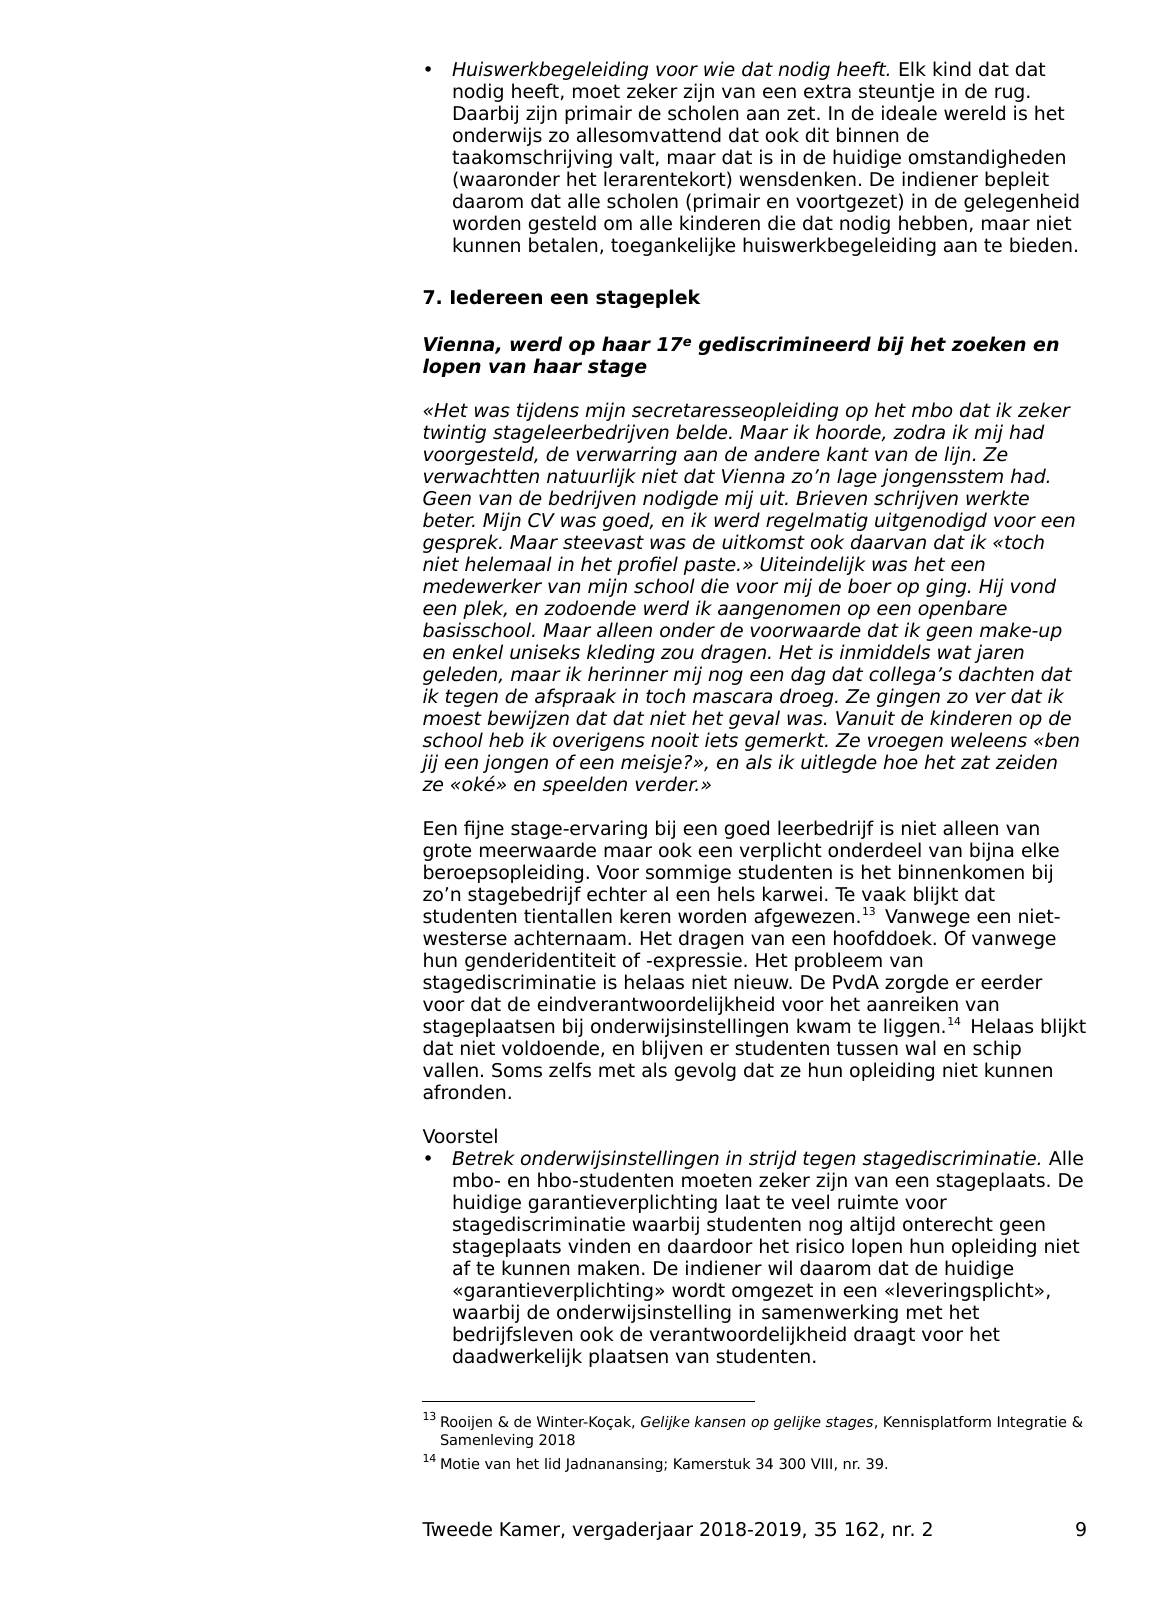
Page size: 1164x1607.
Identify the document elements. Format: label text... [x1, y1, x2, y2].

text Een fijne stage-ervaring bij een goed leerbedrijf is niet alleen van grote meerwaarde maar ook een verplicht onderdeel van bijna elke beroepsopleiding. Voor sommige studenten is het binnenkomen bij zo’n stagebedrijf echter al een hels karwei. Te vaak blijkt dat studenten tientallen keren worden afgewezen. Vanwege een niet-westerse achternaam. Het dragen van een hoofddoek. Of vanwege hun genderidentiteit of -expressie. Het probleem van stagediscriminatie is helaas niet nieuw. De PvdA zorgde er eerder voor dat de eindverantwoordelijkheid voor het aanreiken van stageplaatsen bij onderwijsinstellingen kwam te liggen. Helaas blijkt dat niet voldoende, en blijven er studenten tussen wal en schip vallen. Soms zelfs met als gevolg dat ze hun opleiding niet kunnen afronden. [422, 818, 1087, 1103]
text «Het was tijdens mijn secretaresseopleiding op het mbo dat ik zeker twintig stageleerbedrijven belde. Maar ik hoorde, zodra ik mij had voorgesteld, de verwarring aan de andere kant van de lijn. Ze verwachtten natuurlijk niet dat Vienna zo’n lage jongensstem had. Geen van de bedrijven nodigde mij uit. Brieven schrijven werkte beter. Mijn CV was goed, en ik werd regelmatig uitgenodigd voor een gesprek. Maar steevast was de uitkomst ook daarvan dat ik «toch niet helemaal in het profiel paste.» Uiteindelijk was het een medewerker van mijn school die voor mij de boer op ging. Hij vond een plek, en zodoende werd ik aangenomen op een openbare basisschool. Maar alleen onder de voorwaarde dat ik geen make-up en enkel uniseks kleding zou dragen. Het is inmiddels wat jaren geleden, maar ik herinner mij nog een dag dat collega’s dachten dat ik tegen de afspraak in toch mascara droeg. Ze gingen zo ver dat ik moest bewijzen dat dat niet het geval was. Vanuit de kinderen op de school heb ik overigens nooit iets gemerkt. Ze vroegen weleens «ben jij een jongen of een meisje?», en als ik uitlegde hoe het zat zeiden ze «oké» en speelden verder.» [422, 400, 1087, 796]
text • Betrek onderwijsinstellingen in strijd tegen stagediscriminatie. Alle mbo- en hbo-studenten moeten zeker zijn van een stageplaats. De huidige garantieverplichting laat te veel ruimte voor stagediscriminatie waarbij studenten nog altijd onterecht geen stageplaats vinden en daardoor het risico lopen hun opleiding niet af te kunnen maken. De indiener wil daarom dat de huidige «garantieverplichting» wordt omgezet in een «leveringsplicht», waarbij de onderwijsinstelling in samenwerking met het bedrijfsleven ook de verantwoordelijkheid draagt voor het daadwerkelijk plaatsen van studenten. [422, 1148, 1087, 1367]
subtitle 7. Iedereen een stageplek [422, 287, 1087, 309]
text Motie van het lid Jadnanansing; Kamerstuk 34 300 VIII, nr. 39. [422, 1452, 1087, 1474]
text Voorstel [422, 1126, 1087, 1148]
text Rooijen & de Winter-Koçak, Gelijke kansen op gelijke stages, Kennisplatform Integratie & Samenleving 2018 [422, 1410, 1087, 1449]
subtitle Vienna, werd op haar 17e gediscrimineerd bij het zoeken en lopen van haar stage [422, 334, 1087, 378]
text • Huiswerkbegeleiding voor wie dat nodig heeft. Elk kind dat dat nodig heeft, moet zeker zijn van een extra steuntje in de rug. Daarbij zijn primair de scholen aan zet. In de ideale wereld is het onderwijs zo allesomvattend dat ook dit binnen de taakomschrijving valt, maar dat is in de huidige omstandigheden (waaronder het lerarentekort) wensdenken. De indiener bepleit daarom dat alle scholen (primair en voortgezet) in de gelegenheid worden gesteld om alle kinderen die dat nodig hebben, maar niet kunnen betalen, toegankelijke huiswerkbegeleiding aan te bieden. [422, 59, 1087, 257]
